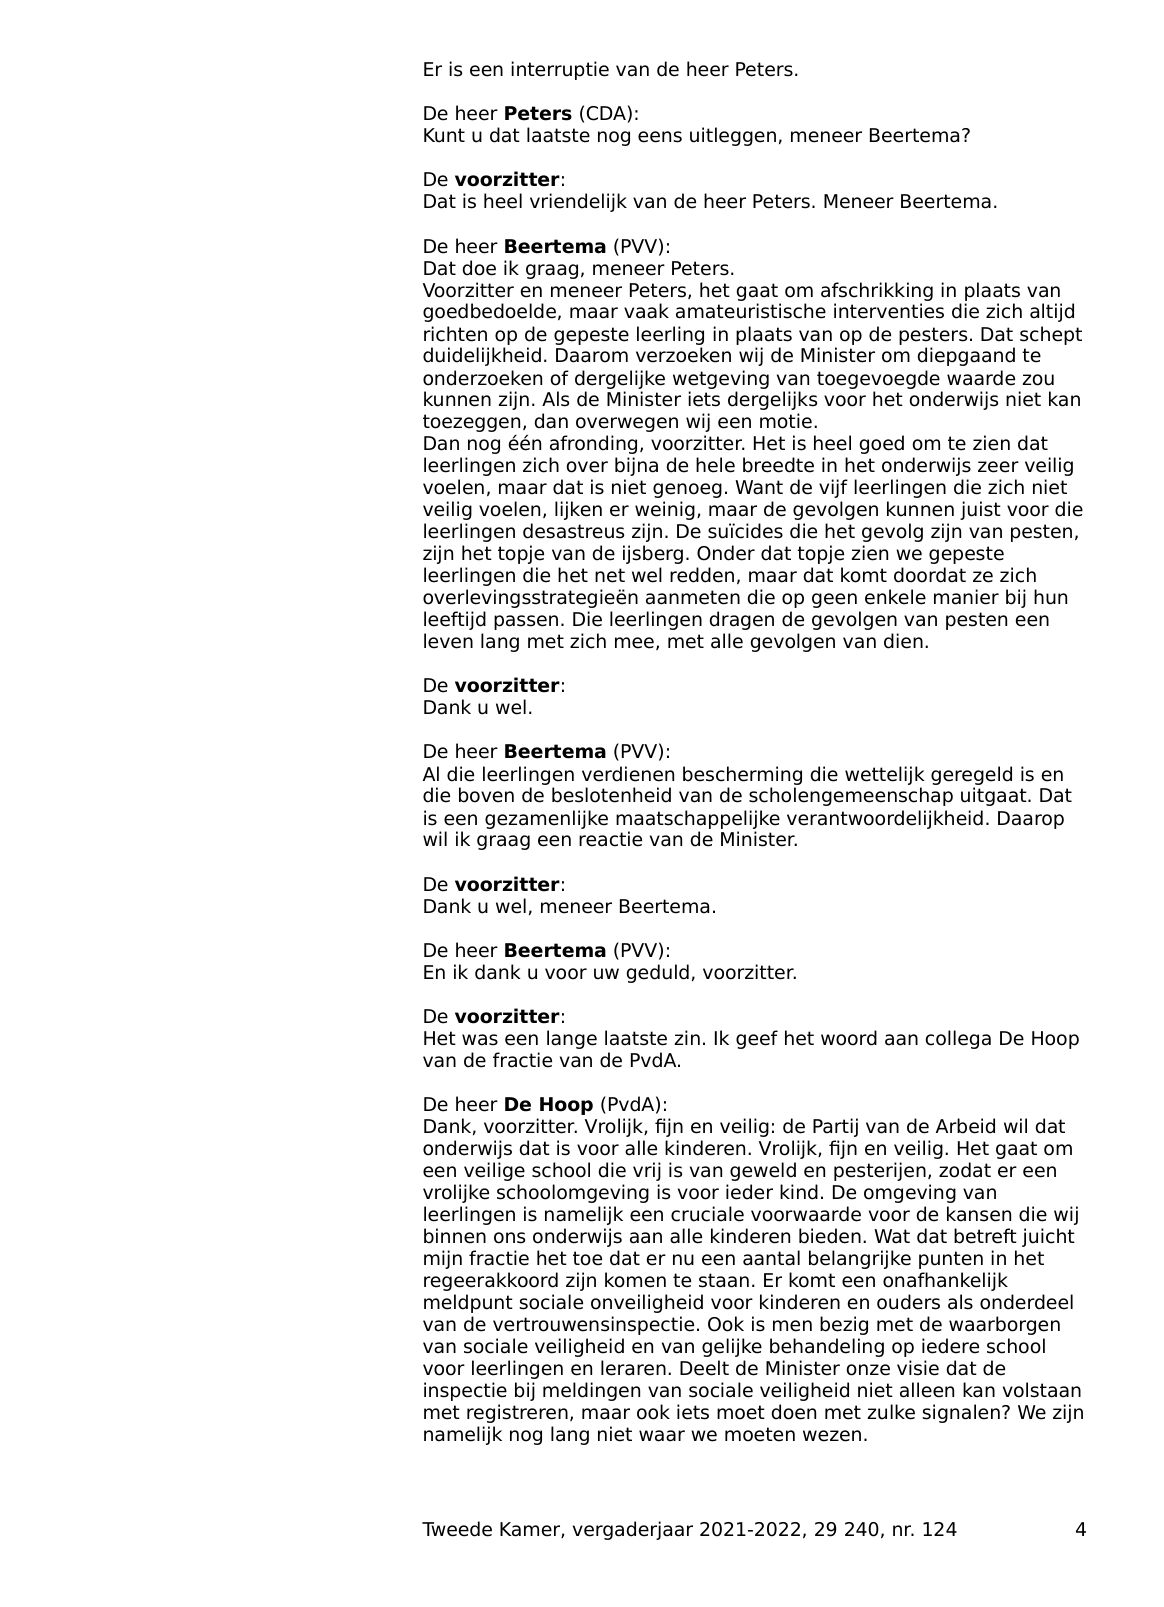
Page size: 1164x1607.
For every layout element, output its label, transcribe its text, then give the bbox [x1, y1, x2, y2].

text De heer Peters (CDA): [422, 103, 1087, 125]
text De voorzitter: [422, 1006, 1087, 1028]
text Er is een interruptie van de heer Peters. [422, 59, 1087, 81]
text De voorzitter: [422, 873, 1087, 896]
text Dank u wel, meneer Beertema. [422, 896, 1087, 917]
text Dank u wel. [422, 697, 1087, 719]
text Dan nog één afronding, voorzitter. Het is heel goed om te zien dat leerlingen zich over bijna de hele breedte in het onderwijs zeer veilig voelen, maar dat is niet genoeg. Want de vijf leerlingen die zich niet veilig voelen, lijken er weinig, maar de gevolgen kunnen juist voor die leerlingen desastreus zijn. De suïcides die het gevolg zijn van pesten, zijn het topje van de ijsberg. Onder dat topje zien we gepeste leerlingen die het net wel redden, maar dat komt doordat ze zich overlevingsstrategieën aanmeten die op geen enkele manier bij hun leeftijd passen. Die leerlingen dragen de gevolgen van pesten een leven lang met zich mee, met alle gevolgen van dien. [422, 433, 1087, 653]
text Dat is heel vriendelijk van de heer Peters. Meneer Beertema. [422, 191, 1087, 213]
text De heer Beertema (PVV): [422, 236, 1087, 257]
text Voorzitter en meneer Peters, het gaat om afschrikking in plaats van goedbedoelde, maar vaak amateuristische interventies die zich altijd richten op de gepeste leerling in plaats van op de pesters. Dat schept duidelijkheid. Daarom verzoeken wij de Minister om diepgaand te onderzoeken of dergelijke wetgeving van toegevoegde waarde zou kunnen zijn. Als de Minister iets dergelijks voor het onderwijs niet kan toezeggen, dan overwegen wij een motie. [422, 279, 1087, 433]
text De heer Beertema (PVV): [422, 741, 1087, 763]
text En ik dank u voor uw geduld, voorzitter. [422, 962, 1087, 984]
text Al die leerlingen verdienen bescherming die wettelijk geregeld is en die boven de beslotenheid van de scholengemeenschap uitgaat. Dat is een gezamenlijke maatschappelijke verantwoordelijkheid. Daarop wil ik graag een reactie van de Minister. [422, 763, 1087, 851]
text De voorzitter: [422, 169, 1087, 191]
text Het was een lange laatste zin. Ik geef het woord aan collega De Hoop van de fractie van de PvdA. [422, 1028, 1087, 1072]
text De heer Beertema (PVV): [422, 940, 1087, 962]
text De voorzitter: [422, 675, 1087, 697]
text Dank, voorzitter. Vrolijk, fijn en veilig: de Partij van de Arbeid wil dat onderwijs dat is voor alle kinderen. Vrolijk, fijn en veilig. Het gaat om een veilige school die vrij is van geweld en pesterijen, zodat er een vrolijke schoolomgeving is voor ieder kind. De omgeving van leerlingen is namelijk een cruciale voorwaarde voor de kansen die wij binnen ons onderwijs aan alle kinderen bieden. Wat dat betreft juicht mijn fractie het toe dat er nu een aantal belangrijke punten in het regeerakkoord zijn komen te staan. Er komt een onafhankelijk meldpunt sociale onveiligheid voor kinderen en ouders als onderdeel van de vertrouwensinspectie. Ook is men bezig met de waarborgen van sociale veiligheid en van gelijke behandeling op iedere school voor leerlingen en leraren. Deelt de Minister onze visie dat de inspectie bij meldingen van sociale veiligheid niet alleen kan volstaan met registreren, maar ook iets moet doen met zulke signalen? We zijn namelijk nog lang niet waar we moeten wezen. [422, 1116, 1087, 1446]
text Kunt u dat laatste nog eens uitleggen, meneer Beertema? [422, 125, 1087, 147]
text De heer De Hoop (PvdA): [422, 1094, 1087, 1116]
text Dat doe ik graag, meneer Peters. [422, 257, 1087, 279]
